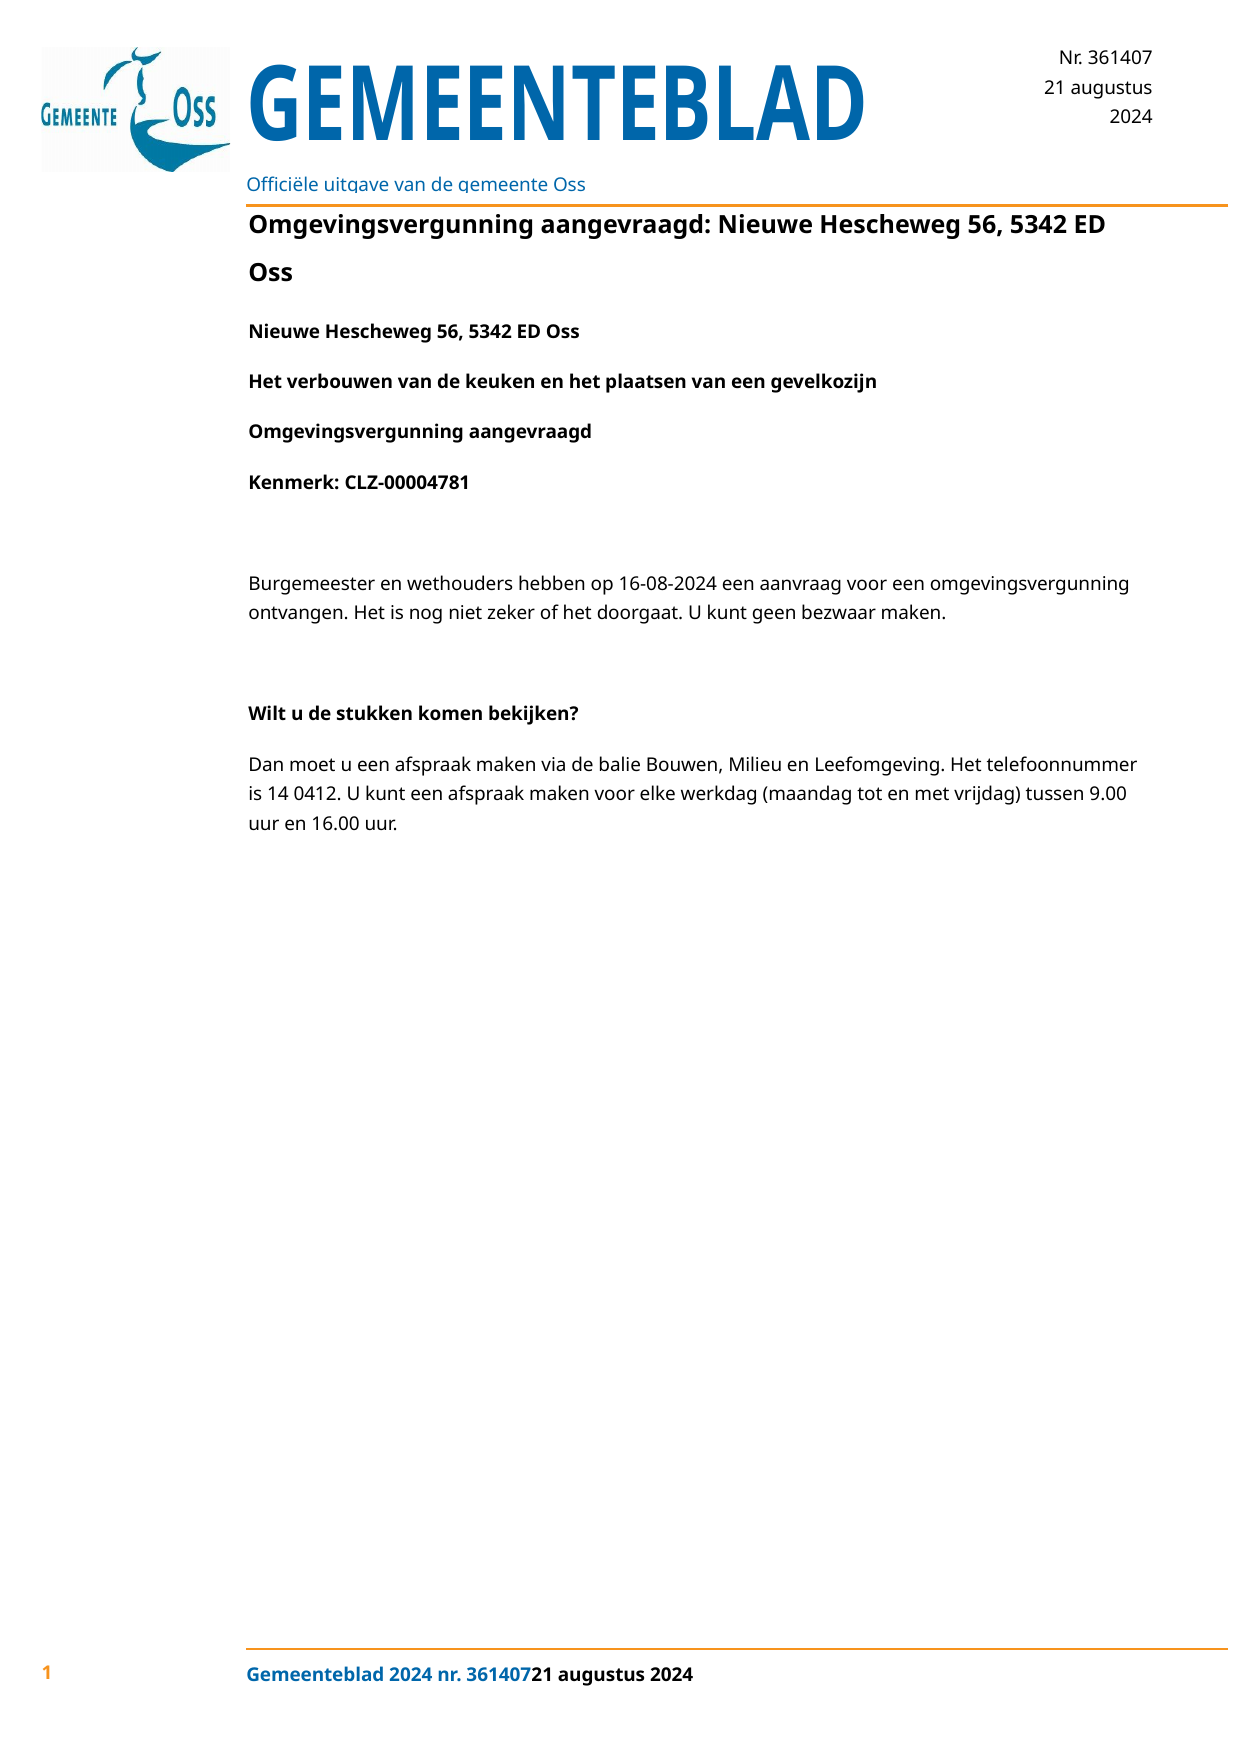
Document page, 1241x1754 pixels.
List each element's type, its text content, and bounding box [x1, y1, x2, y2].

text Nieuwe Hescheweg 56, 5342 ED Oss [248, 318, 1152, 344]
picture [41, 47, 231, 172]
text Burgemeester en wethouders hebben op 16-08-2024 een aanvraag voor een omgevingsvergunning ontvangen. Het is nog niet zeker of het doorgaat. U kunt geen bezwaar maken. [248, 570, 1152, 625]
text Wilt u de stukken komen bekijken? [248, 700, 1152, 726]
text Het verbouwen van de keuken en het plaatsen van een gevelkozijn [248, 368, 1152, 394]
text Kenmerk: CLZ-00004781 [248, 469, 1152, 495]
text Dan moet u een afspraak maken via de balie Bouwen, Milieu en Leefomgeving. Het telefoonnummer is 14 0412. U kunt een afspraak maken voor elke werkdag (maandag tot en met vrijdag) tussen 9.00 uur en 16.00 uur. [248, 751, 1152, 836]
text Omgevingsvergunning aangevraagd: Nieuwe Hescheweg 56, 5342 ED Oss [248, 207, 1152, 288]
text Omgevingsvergunning aangevraagd [248, 419, 1152, 444]
